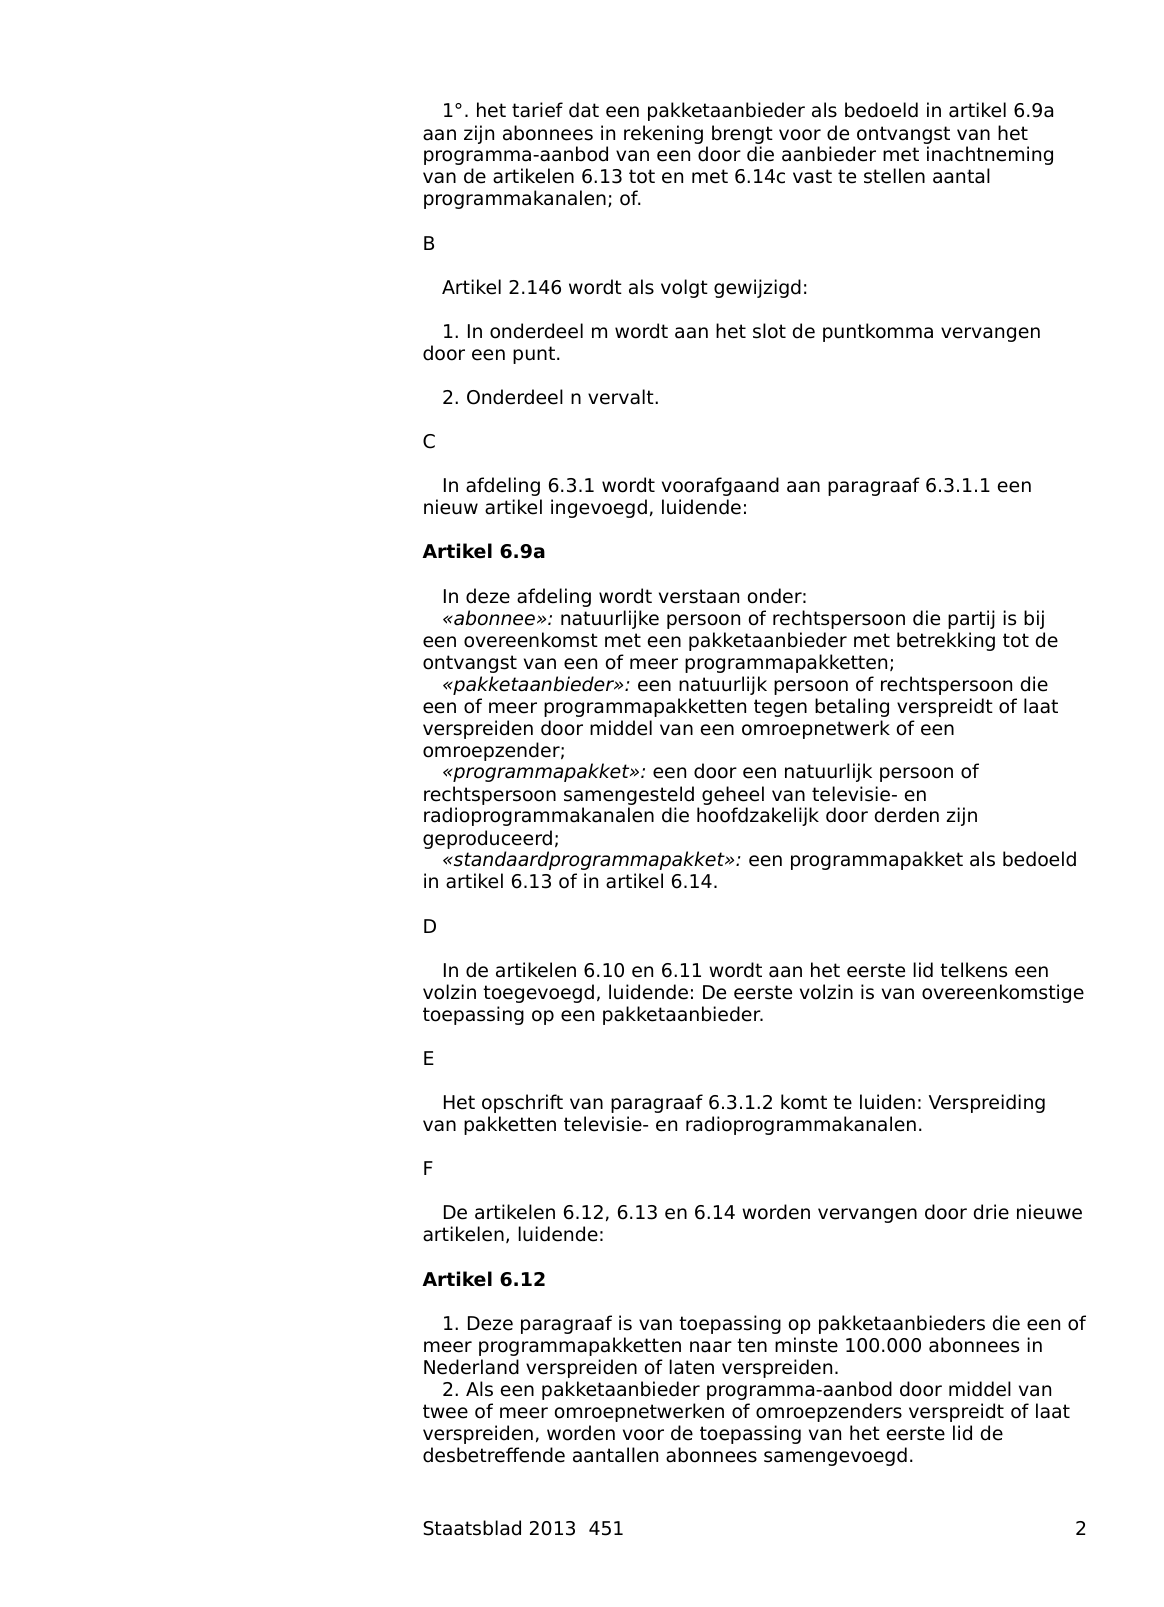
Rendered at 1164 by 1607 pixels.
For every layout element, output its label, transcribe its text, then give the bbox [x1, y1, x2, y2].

text D [422, 916, 1087, 937]
text «standaardprogrammapakket»: een programmapakket als bedoeld in artikel 6.13 of in artikel 6.14. [422, 849, 1087, 893]
text B [422, 232, 1087, 254]
text «programmapakket»: een door een natuurlijk persoon of rechtspersoon samengesteld geheel van televisie- en radioprogrammakanalen die hoofdzakelijk door derden zijn geproduceerd; [422, 761, 1087, 849]
text C [422, 431, 1087, 453]
text 1. In onderdeel m wordt aan het slot de puntkomma vervangen door een punt. [422, 321, 1087, 365]
text E [422, 1048, 1087, 1070]
text De artikelen 6.12, 6.13 en 6.14 worden vervangen door drie nieuwe artikelen, luidende: [422, 1202, 1087, 1246]
text In de artikelen 6.10 en 6.11 wordt aan het eerste lid telkens een volzin toegevoegd, luidende: De eerste volzin is van overeenkomstige toepassing op een pakketaanbieder. [422, 960, 1087, 1026]
text In deze afdeling wordt verstaan onder: [422, 586, 1087, 608]
text F [422, 1158, 1087, 1180]
text Het opschrift van paragraaf 6.3.1.2 komt te luiden: Verspreiding van pakketten televisie- en radioprogrammakanalen. [422, 1092, 1087, 1136]
subtitle Artikel 6.12 [422, 1268, 1087, 1290]
text 2. Onderdeel n vervalt. [422, 387, 1087, 409]
text In afdeling 6.3.1 wordt voorafgaand aan paragraaf 6.3.1.1 een nieuw artikel ingevoegd, luidende: [422, 475, 1087, 519]
text 1. Deze paragraaf is van toepassing op pakketaanbieders die een of meer programmapakketten naar ten minste 100.000 abonnees in Nederland verspreiden of laten verspreiden. [422, 1313, 1087, 1378]
subtitle Artikel 6.9a [422, 541, 1087, 563]
text 1°. het tarief dat een pakketaanbieder als bedoeld in artikel 6.9a aan zijn abonnees in rekening brengt voor de ontvangst van het programma-aanbod van een door die aanbieder met inachtneming van de artikelen 6.13 tot en met 6.14c vast te stellen aantal programmakanalen; of. [422, 100, 1087, 210]
text «pakketaanbieder»: een natuurlijk persoon of rechtspersoon die een of meer programmapakketten tegen betaling verspreidt of laat verspreiden door middel van een omroepnetwerk of een omroepzender; [422, 673, 1087, 761]
text 2. Als een pakketaanbieder programma-aanbod door middel van twee of meer omroepnetwerken of omroepzenders verspreidt of laat verspreiden, worden voor de toepassing van het eerste lid de desbetreffende aantallen abonnees samengevoegd. [422, 1378, 1087, 1466]
text Artikel 2.146 wordt als volgt gewijzigd: [422, 277, 1087, 299]
text «abonnee»: natuurlijke persoon of rechtspersoon die partij is bij een overeenkomst met een pakketaanbieder met betrekking tot de ontvangst van een of meer programmapakketten; [422, 608, 1087, 673]
